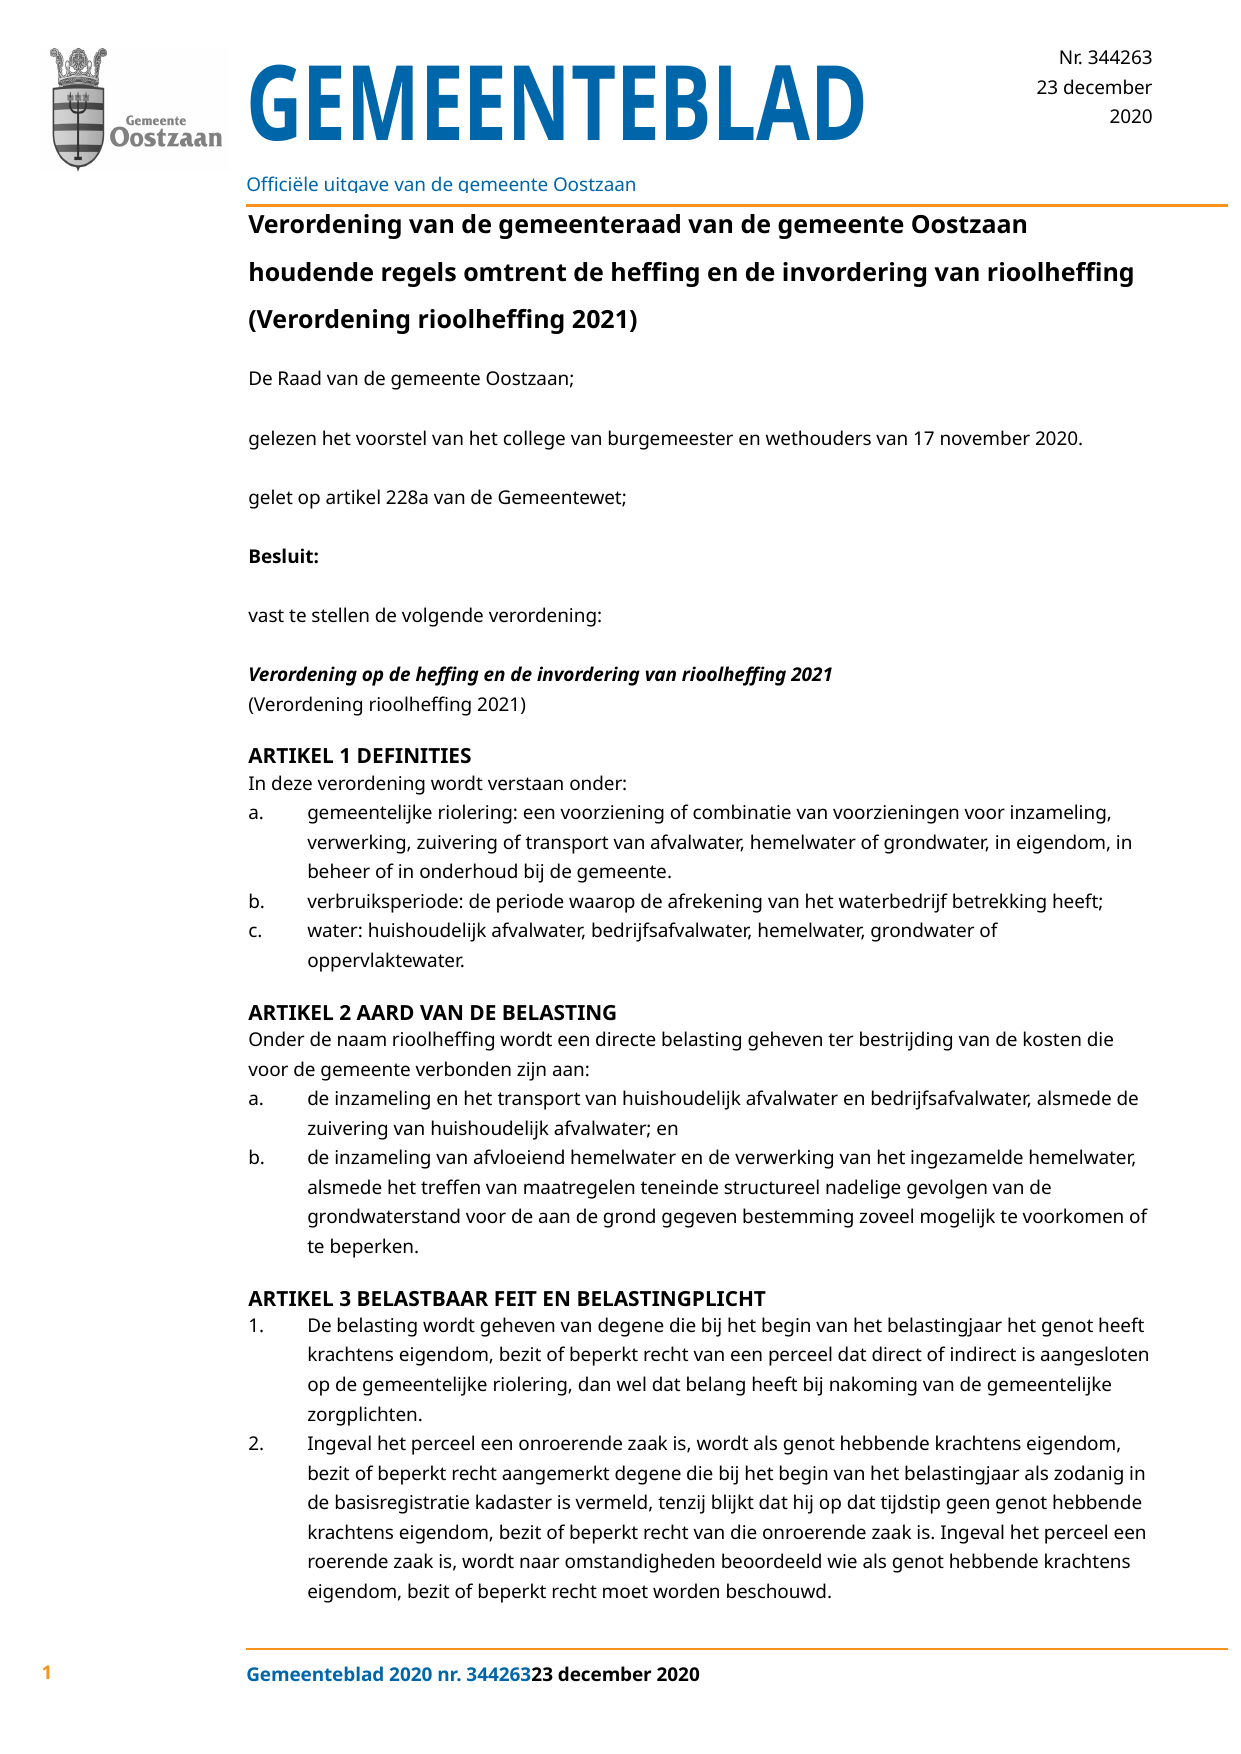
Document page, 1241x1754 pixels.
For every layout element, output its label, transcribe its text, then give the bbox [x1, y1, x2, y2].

list De belasting wordt geheven van degene die bij het begin van het belastingjaar het genot heeft krachtens eigendom, bezit of beperkt recht van een perceel dat direct of indirect is aangesloten op de gemeentelijke riolering, dan wel dat belang heeft bij nakoming van de gemeentelijke zorgplichten. [248, 1312, 1152, 1427]
text ARTIKEL 3 BELASTBAAR FEIT EN BELASTINGPLICHT [248, 1284, 1152, 1312]
text Verordening op de heffing en de invordering van rioolheffing 2021 [248, 661, 1152, 687]
text gelezen het voorstel van het college van burgemeester en wethouders van 17 november 2020. [248, 425, 1152, 450]
text De Raad van de gemeente Oostzaan; [248, 366, 1152, 391]
picture [41, 47, 231, 172]
text Verordening van de gemeenteraad van de gemeente Oostzaan houdende regels omtrent de heffing en de invordering van rioolheffing (Verordening rioolheffing 2021) [248, 207, 1152, 336]
list de inzameling en het transport van huishoudelijk afvalwater en bedrijfsafvalwater, alsmede de zuivering van huishoudelijk afvalwater; en [248, 1085, 1152, 1141]
text vast te stellen de volgende verordening: [248, 602, 1152, 628]
text ARTIKEL 2 AARD VAN DE BELASTING [248, 998, 1152, 1026]
list de inzameling van afvloeiend hemelwater en de verwerking van het ingezamelde hemelwater, alsmede het treffen van maatregelen teneinde structureel nadelige gevolgen van de grondwaterstand voor de aan de grond gegeven bestemming zoveel mogelijk te voorkomen of te beperken. [248, 1144, 1152, 1259]
text Besluit: [248, 543, 1152, 569]
text In deze verordening wordt verstaan onder: [248, 770, 1152, 796]
text gelet op artikel 228a van de Gemeentewet; [248, 484, 1152, 509]
text (Verordening rioolheffing 2021) [248, 691, 1152, 717]
text Onder de naam rioolheffing wordt een directe belasting geheven ter bestrijding van de kosten die voor de gemeente verbonden zijn aan: [248, 1026, 1152, 1081]
list verbruiksperiode: de periode waarop de afrekening van het waterbedrijf betrekking heeft; [248, 888, 1152, 914]
list water: huishoudelijk afvalwater, bedrijfsafvalwater, hemelwater, grondwater of oppervlaktewater. [248, 918, 1152, 973]
list Ingeval het perceel een onroerende zaak is, wordt als genot hebbende krachtens eigendom, bezit of beperkt recht aangemerkt degene die bij het begin van het belastingjaar als zodanig in de basisregistratie kadaster is vermeld, tenzij blijkt dat hij op dat tijdstip geen genot hebbende krachtens eigendom, bezit of beperkt recht van die onroerende zaak is. Ingeval het perceel een roerende zaak is, wordt naar omstandigheden beoordeeld wie als genot hebbende krachtens eigendom, bezit of beperkt recht moet worden beschouwd. [248, 1430, 1152, 1604]
text ARTIKEL 1 DEFINITIES [248, 741, 1152, 770]
list gemeentelijke riolering: een voorziening of combinatie van voorzieningen voor inzameling, verwerking, zuivering of transport van afvalwater, hemelwater of grondwater, in eigendom, in beheer of in onderhoud bij de gemeente. [248, 799, 1152, 884]
